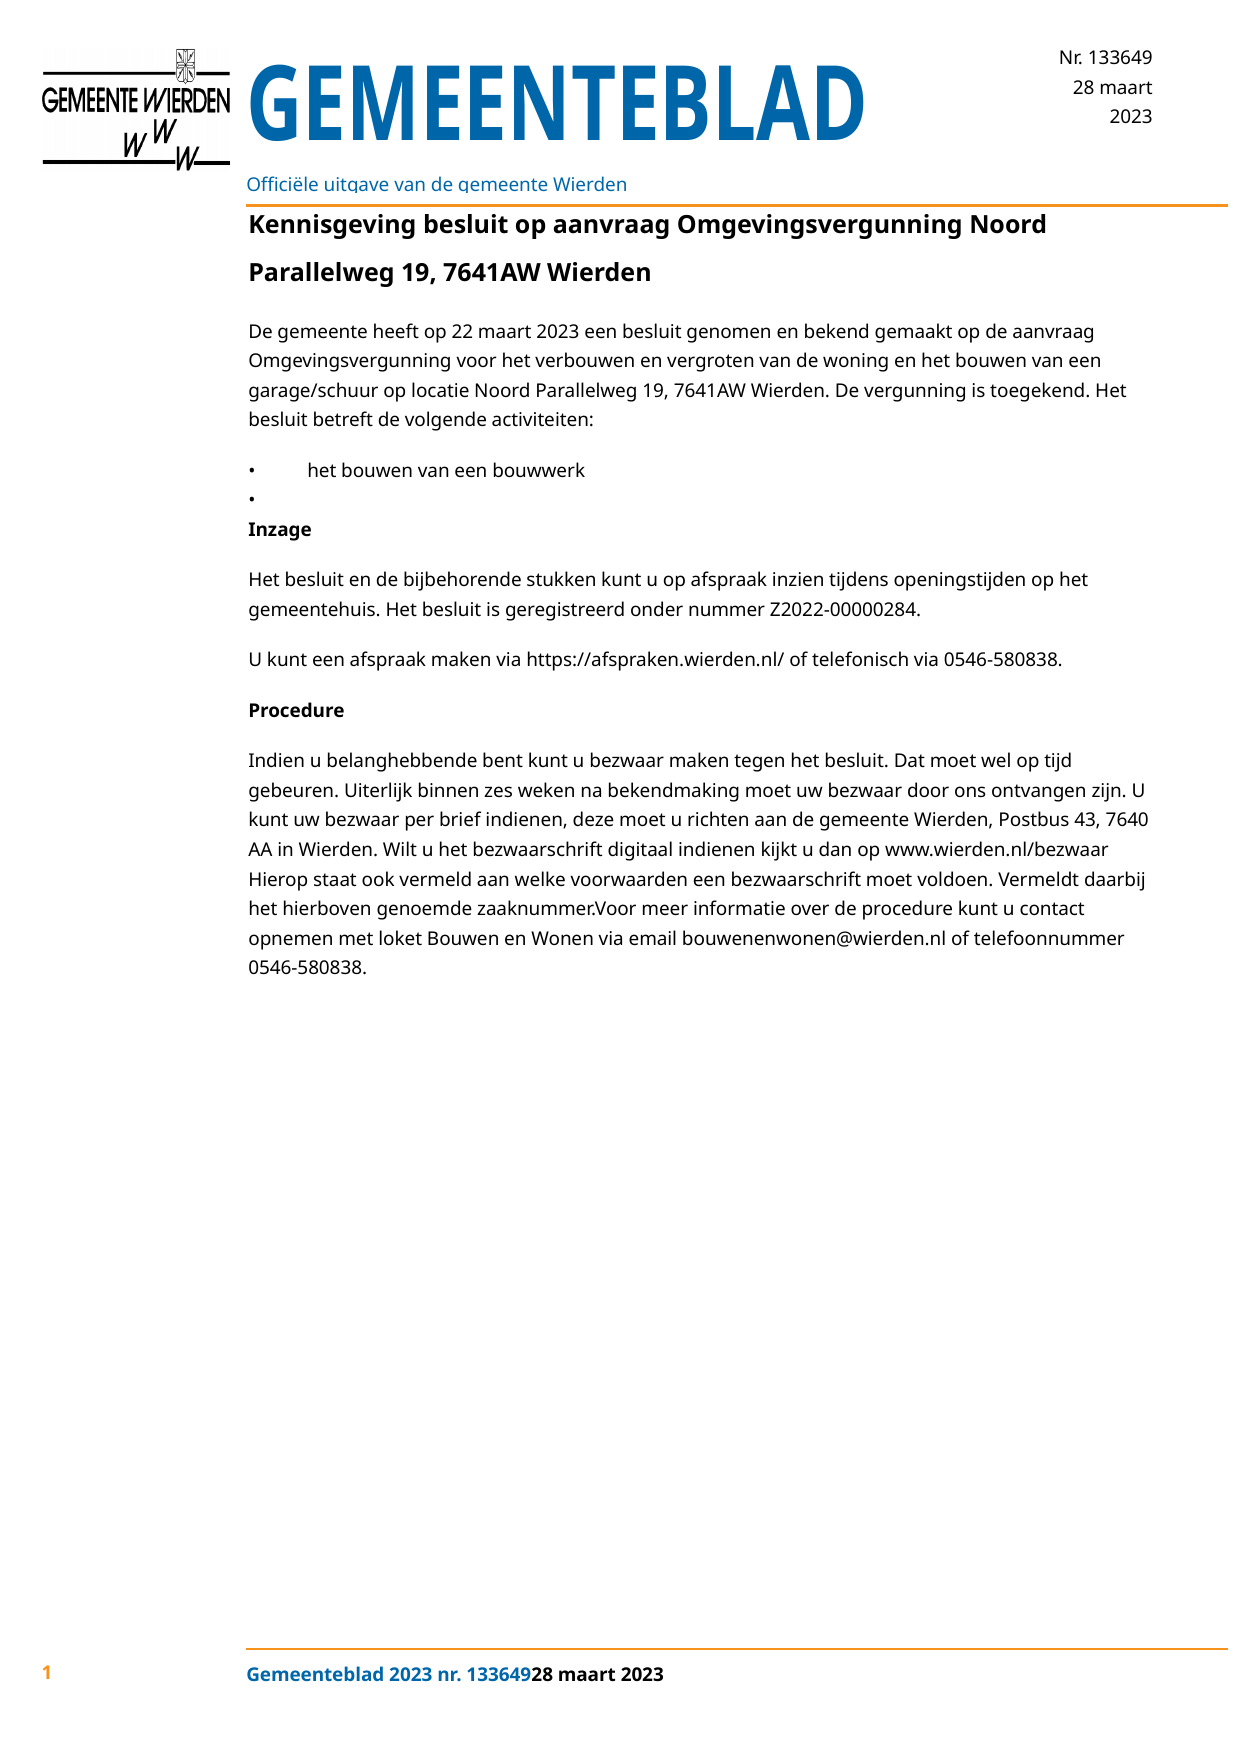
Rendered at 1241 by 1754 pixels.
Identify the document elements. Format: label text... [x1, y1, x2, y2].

text Inzage [248, 516, 1152, 542]
picture [41, 47, 231, 172]
text De gemeente heeft op 22 maart 2023 een besluit genomen en bekend gemaakt op de aanvraag Omgevingsvergunning voor het verbouwen en vergroten van de woning en het bouwen van een garage/schuur op locatie Noord Parallelweg 19, 7641AW Wierden. De vergunning is toegekend. Het besluit betreft de volgende activiteiten: [248, 318, 1152, 432]
list het bouwen van een bouwwerk [248, 457, 1152, 483]
text Kennisgeving besluit op aanvraag Omgevingsvergunning Noord Parallelweg 19, 7641AW Wierden [248, 207, 1152, 288]
text Indien u belanghebbende bent kunt u bezwaar maken tegen het besluit. Dat moet wel op tijd gebeuren. Uiterlijk binnen zes weken na bekendmaking moet uw bezwaar door ons ontvangen zijn. U kunt uw bezwaar per brief indienen, deze moet u richten aan de gemeente Wierden, Postbus 43, 7640 AA in Wierden. Wilt u het bezwaarschrift digitaal indienen kijkt u dan op www.wierden.nl/bezwaar Hierop staat ook vermeld aan welke voorwaarden een bezwaarschrift moet voldoen. Vermeldt daarbij het hierboven genoemde zaaknummer.Voor meer informatie over de procedure kunt u contact opnemen met loket Bouwen en Wonen via email bouwenenwonen@wierden.nl of telefoonnummer 0546-580838. [248, 747, 1152, 980]
text Procedure [248, 697, 1152, 723]
text Het besluit en de bijbehorende stukken kunt u op afspraak inzien tijdens openingstijden op het gemeentehuis. Het besluit is geregistreerd onder nummer Z2022-00000284. [248, 567, 1152, 622]
text U kunt een afspraak maken via https://afspraken.wierden.nl/ of telefonisch via 0546-580838. [248, 647, 1152, 672]
